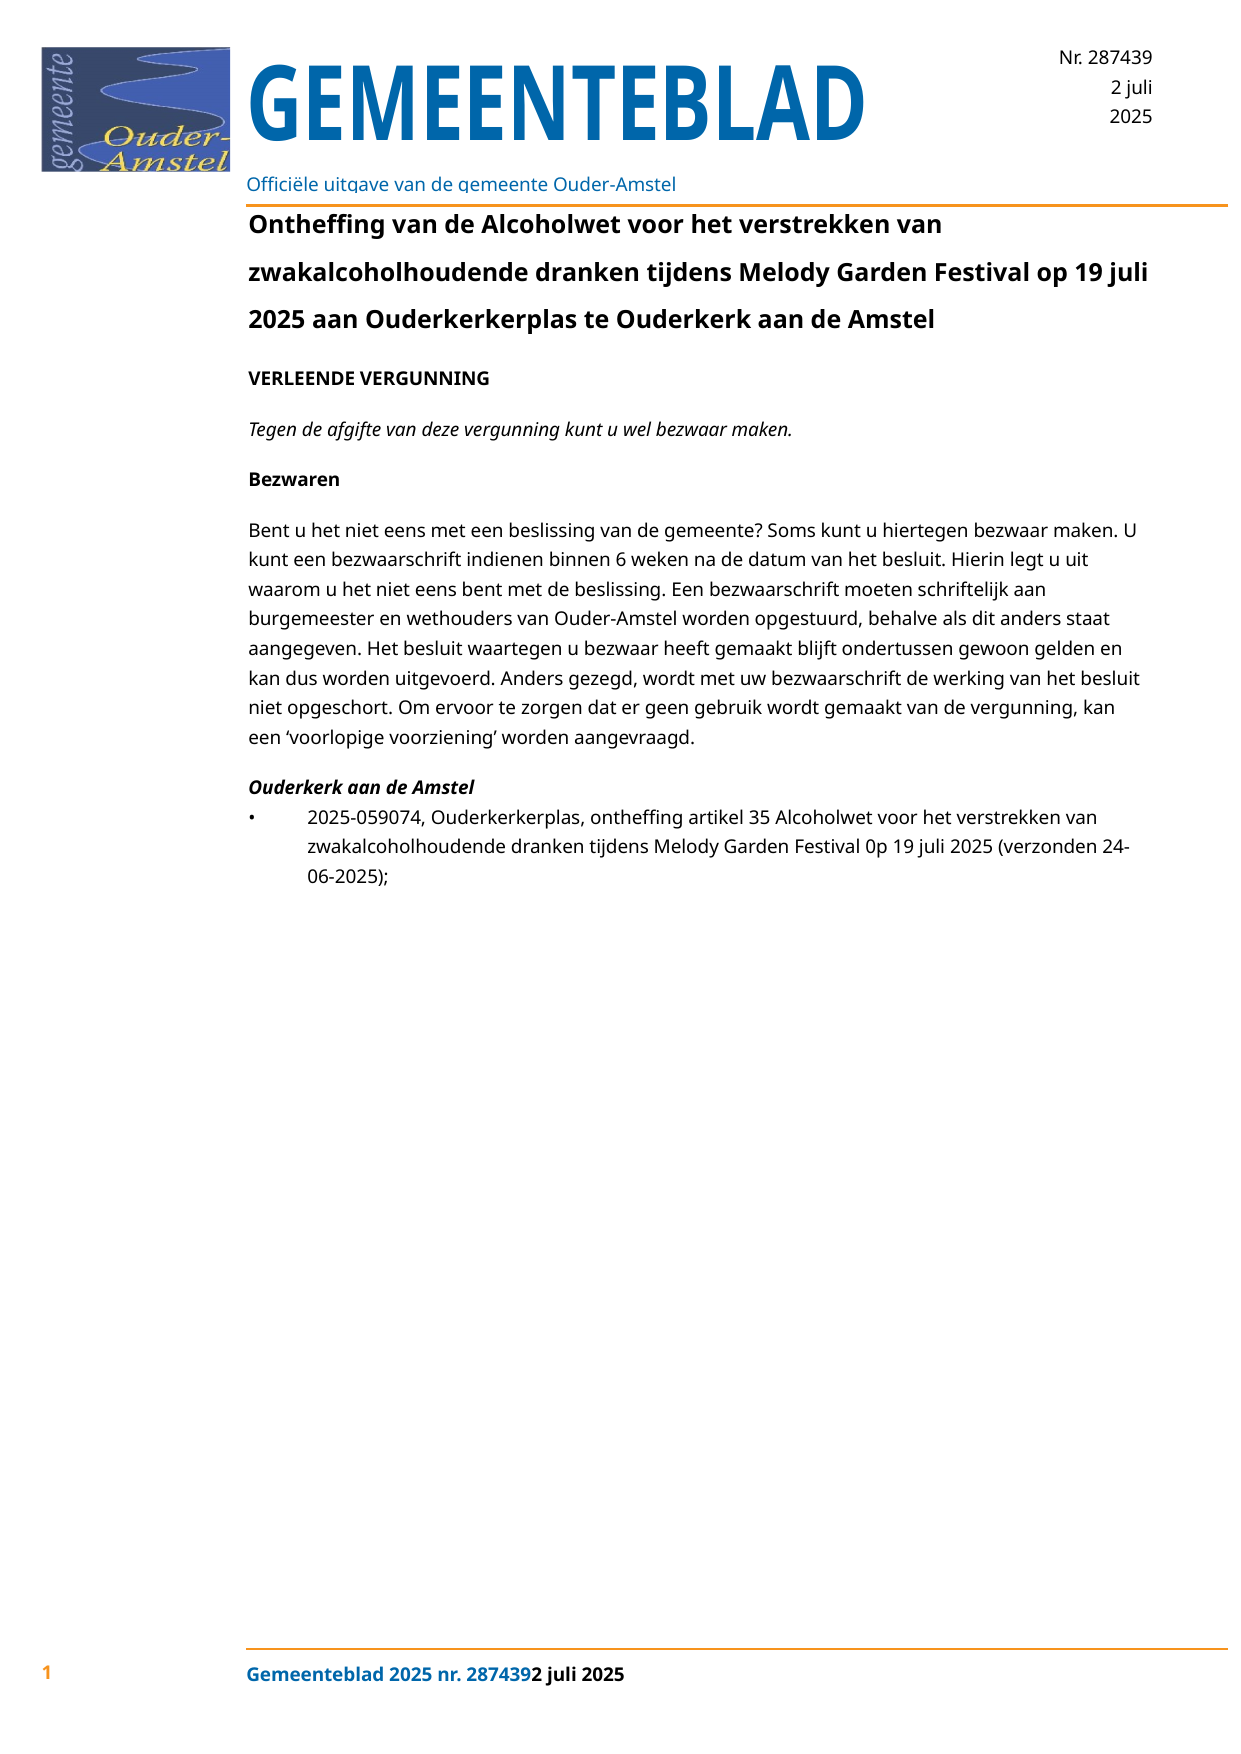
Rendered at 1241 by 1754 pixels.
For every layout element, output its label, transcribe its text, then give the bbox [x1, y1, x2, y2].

text Ontheffing van de Alcoholwet voor het verstrekken van zwakalcoholhoudende dranken tijdens Melody Garden Festival op 19 juli 2025 aan Ouderkerkerplas te Ouderkerk aan de Amstel [248, 207, 1152, 336]
text Bent u het niet eens met een beslissing van de gemeente? Soms kunt u hiertegen bezwaar maken. U kunt een bezwaarschrift indienen binnen 6 weken na de datum van het besluit. Hierin legt u uit waarom u het niet eens bent met de beslissing. Een bezwaarschrift moeten schriftelijk aan burgemeester en wethouders van Ouder-Amstel worden opgestuurd, behalve als dit anders staat aangegeven. Het besluit waartegen u bezwaar heeft gemaakt blijft ondertussen gewoon gelden en kan dus worden uitgevoerd. Anders gezegd, wordt met uw bezwaarschrift de werking van het besluit niet opgeschort. Om ervoor te zorgen dat er geen gebruik wordt gemaakt van de vergunning, kan een ‘voorlopige voorziening’ worden aangevraagd. [248, 517, 1152, 749]
text VERLEENDE VERGUNNING [248, 366, 1152, 391]
picture [41, 47, 231, 172]
text Ouderkerk aan de Amstel [248, 774, 1152, 800]
list 2025-059074, Ouderkerkerplas, ontheffing artikel 35 Alcoholwet voor het verstrekken van zwakalcoholhoudende dranken tijdens Melody Garden Festival 0p 19 juli 2025 (verzonden 24-06-2025); [248, 804, 1152, 889]
text Bezwaren [248, 466, 1152, 492]
text Tegen de afgifte van deze vergunning kunt u wel bezwaar maken. [248, 416, 1152, 442]
